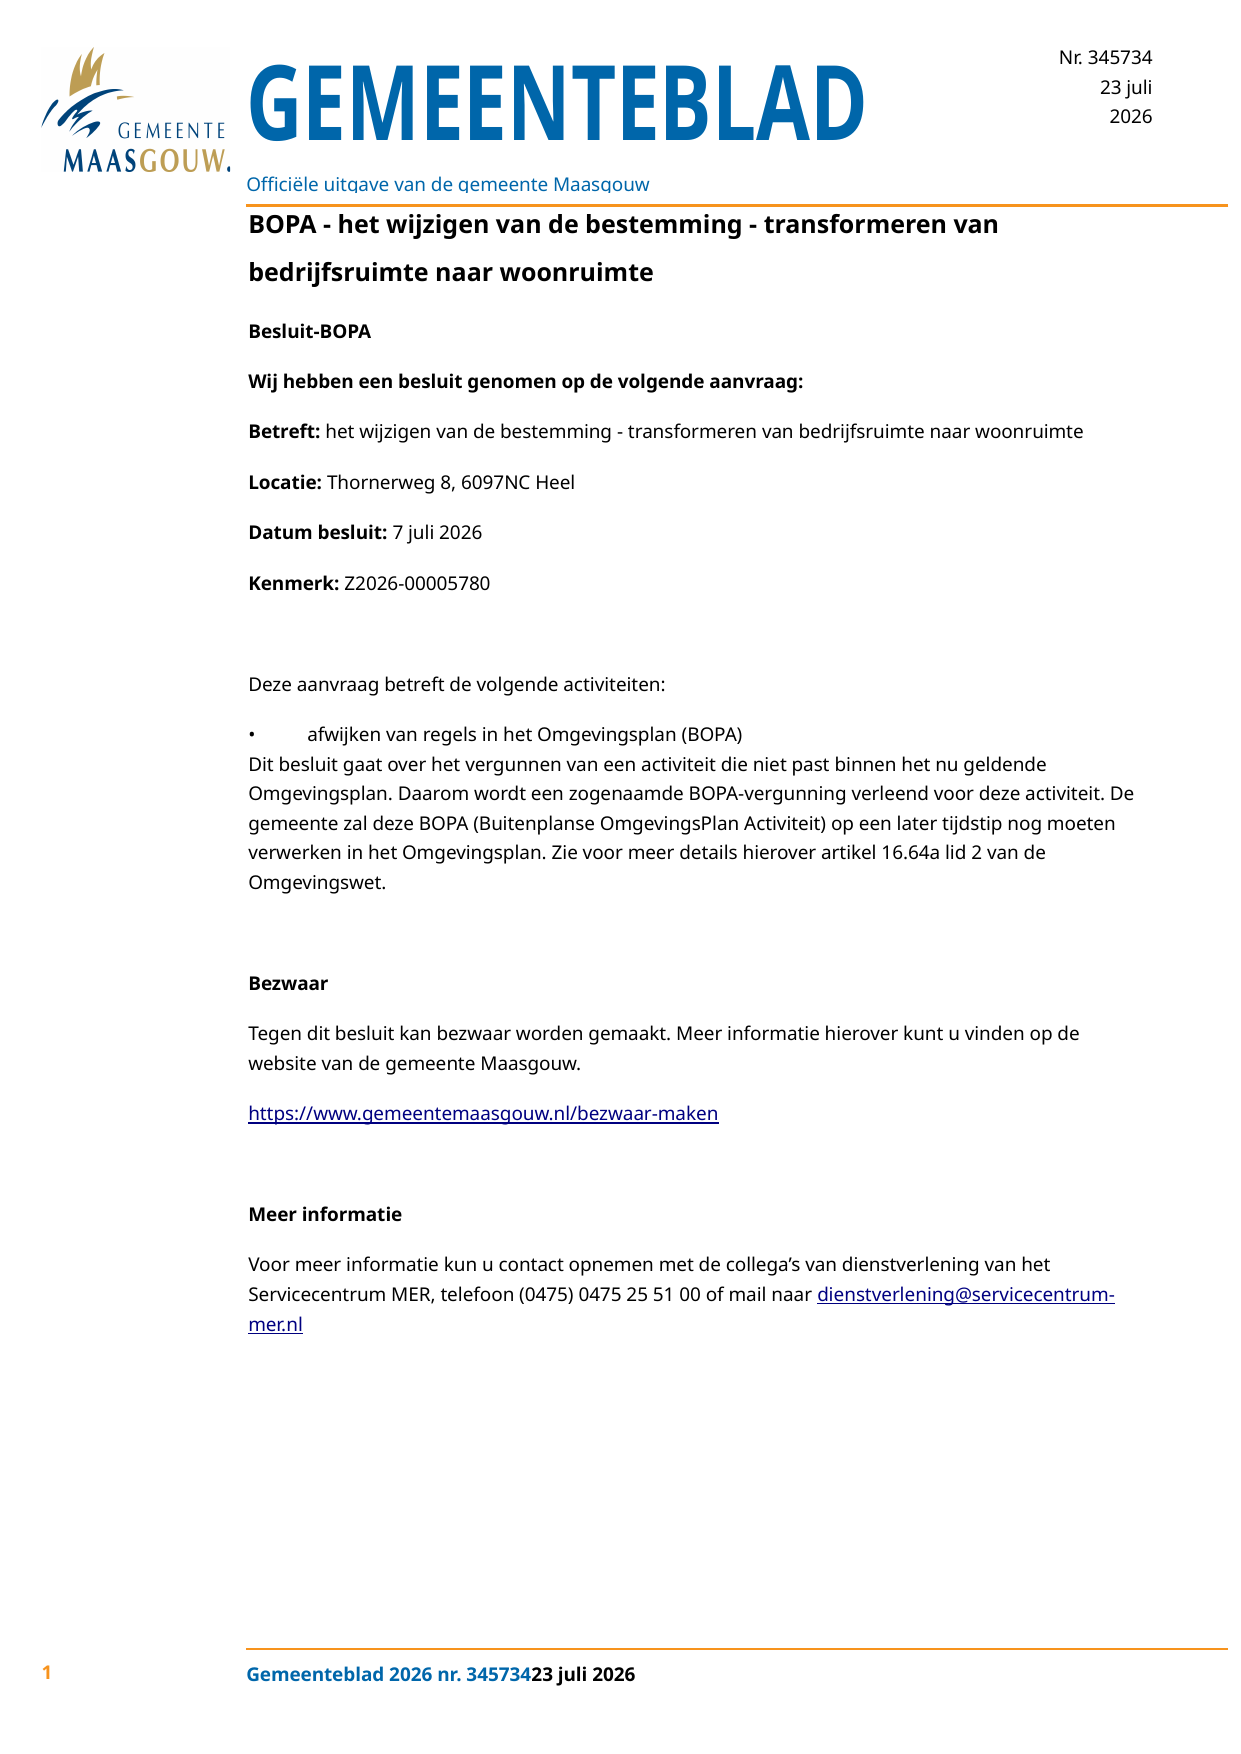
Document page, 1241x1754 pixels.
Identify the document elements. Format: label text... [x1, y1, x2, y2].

text Dit besluit gaat over het vergunnen van een activiteit die niet past binnen het nu geldende Omgevingsplan. Daarom wordt een zogenaamde BOPA-vergunning verleend voor deze activiteit. De gemeente zal deze BOPA (Buitenplanse OmgevingsPlan Activiteit) op een later tijdstip nog moeten verwerken in het Omgevingsplan. Zie voor meer details hierover artikel 16.64a lid 2 van de Omgevingswet. [248, 751, 1152, 895]
text Besluit-BOPA [248, 318, 1152, 344]
text Meer informatie [248, 1201, 1152, 1227]
picture [41, 47, 231, 172]
list afwijken van regels in het Omgevingsplan (BOPA) [248, 721, 1152, 747]
text Locatie: Thornerweg 8, 6097NC Heel [248, 469, 1152, 495]
text Datum besluit: 7 juli 2026 [248, 519, 1152, 545]
text Kenmerk: Z2026-00005780 [248, 570, 1152, 596]
text BOPA - het wijzigen van de bestemming - transformeren van bedrijfsruimte naar woonruimte [248, 207, 1152, 288]
text Wij hebben een besluit genomen op de volgende aanvraag: [248, 368, 1152, 394]
text https://www.gemeentemaasgouw.nl/bezwaar-maken [248, 1100, 1152, 1126]
text Deze aanvraag betreft de volgende activiteiten: [248, 671, 1152, 697]
text Tegen dit besluit kan bezwaar worden gemaakt. Meer informatie hierover kunt u vinden op de website van de gemeente Maasgouw. [248, 1020, 1152, 1076]
text Voor meer informatie kun u contact opnemen met de collega’s van dienstverlening van het Servicecentrum MER, telefoon (0475) 0475 25 51 00 of mail naar dienstverlening@servicecentrum-mer.nl [248, 1252, 1152, 1337]
text Bezwaar [248, 970, 1152, 996]
text Betreft: het wijzigen van de bestemming - transformeren van bedrijfsruimte naar woonruimte [248, 419, 1152, 444]
